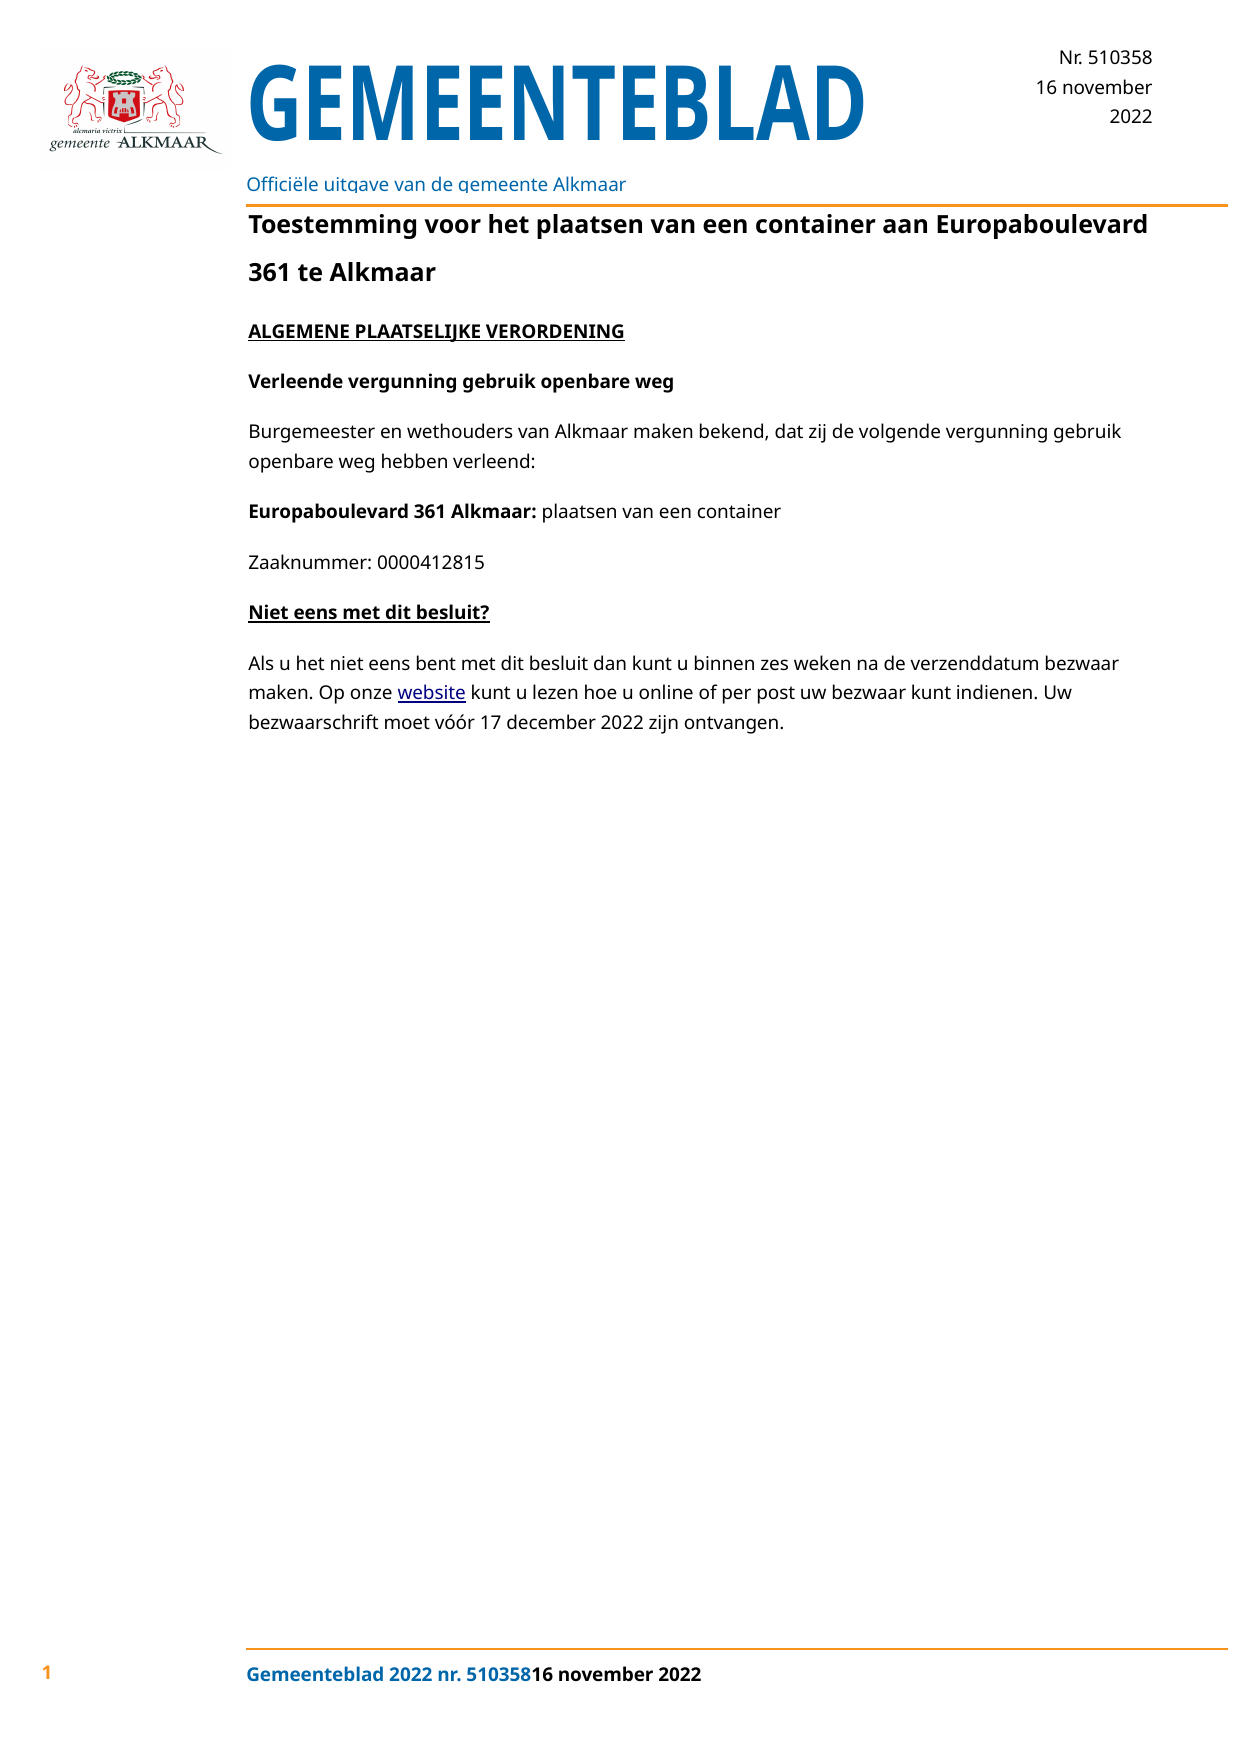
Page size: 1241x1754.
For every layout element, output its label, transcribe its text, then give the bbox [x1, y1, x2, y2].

picture [41, 47, 231, 172]
text Europaboulevard 361 Alkmaar: plaatsen van een container [248, 499, 1152, 524]
text Burgemeester en wethouders van Alkmaar maken bekend, dat zij de volgende vergunning gebruik openbare weg hebben verleend: [248, 419, 1152, 474]
text ALGEMENE PLAATSELIJKE VERORDENING [248, 318, 1152, 344]
text Niet eens met dit besluit? [248, 599, 1152, 625]
text Toestemming voor het plaatsen van een container aan Europaboulevard 361 te Alkmaar [248, 207, 1152, 288]
text Verleende vergunning gebruik openbare weg [248, 368, 1152, 394]
text Zaaknummer: 0000412815 [248, 549, 1152, 575]
text Als u het niet eens bent met dit besluit dan kunt u binnen zes weken na de verzenddatum bezwaar maken. Op onze website kunt u lezen hoe u online of per post uw bezwaar kunt indienen. Uw bezwaarschrift moet vóór 17 december 2022 zijn ontvangen. [248, 650, 1152, 735]
